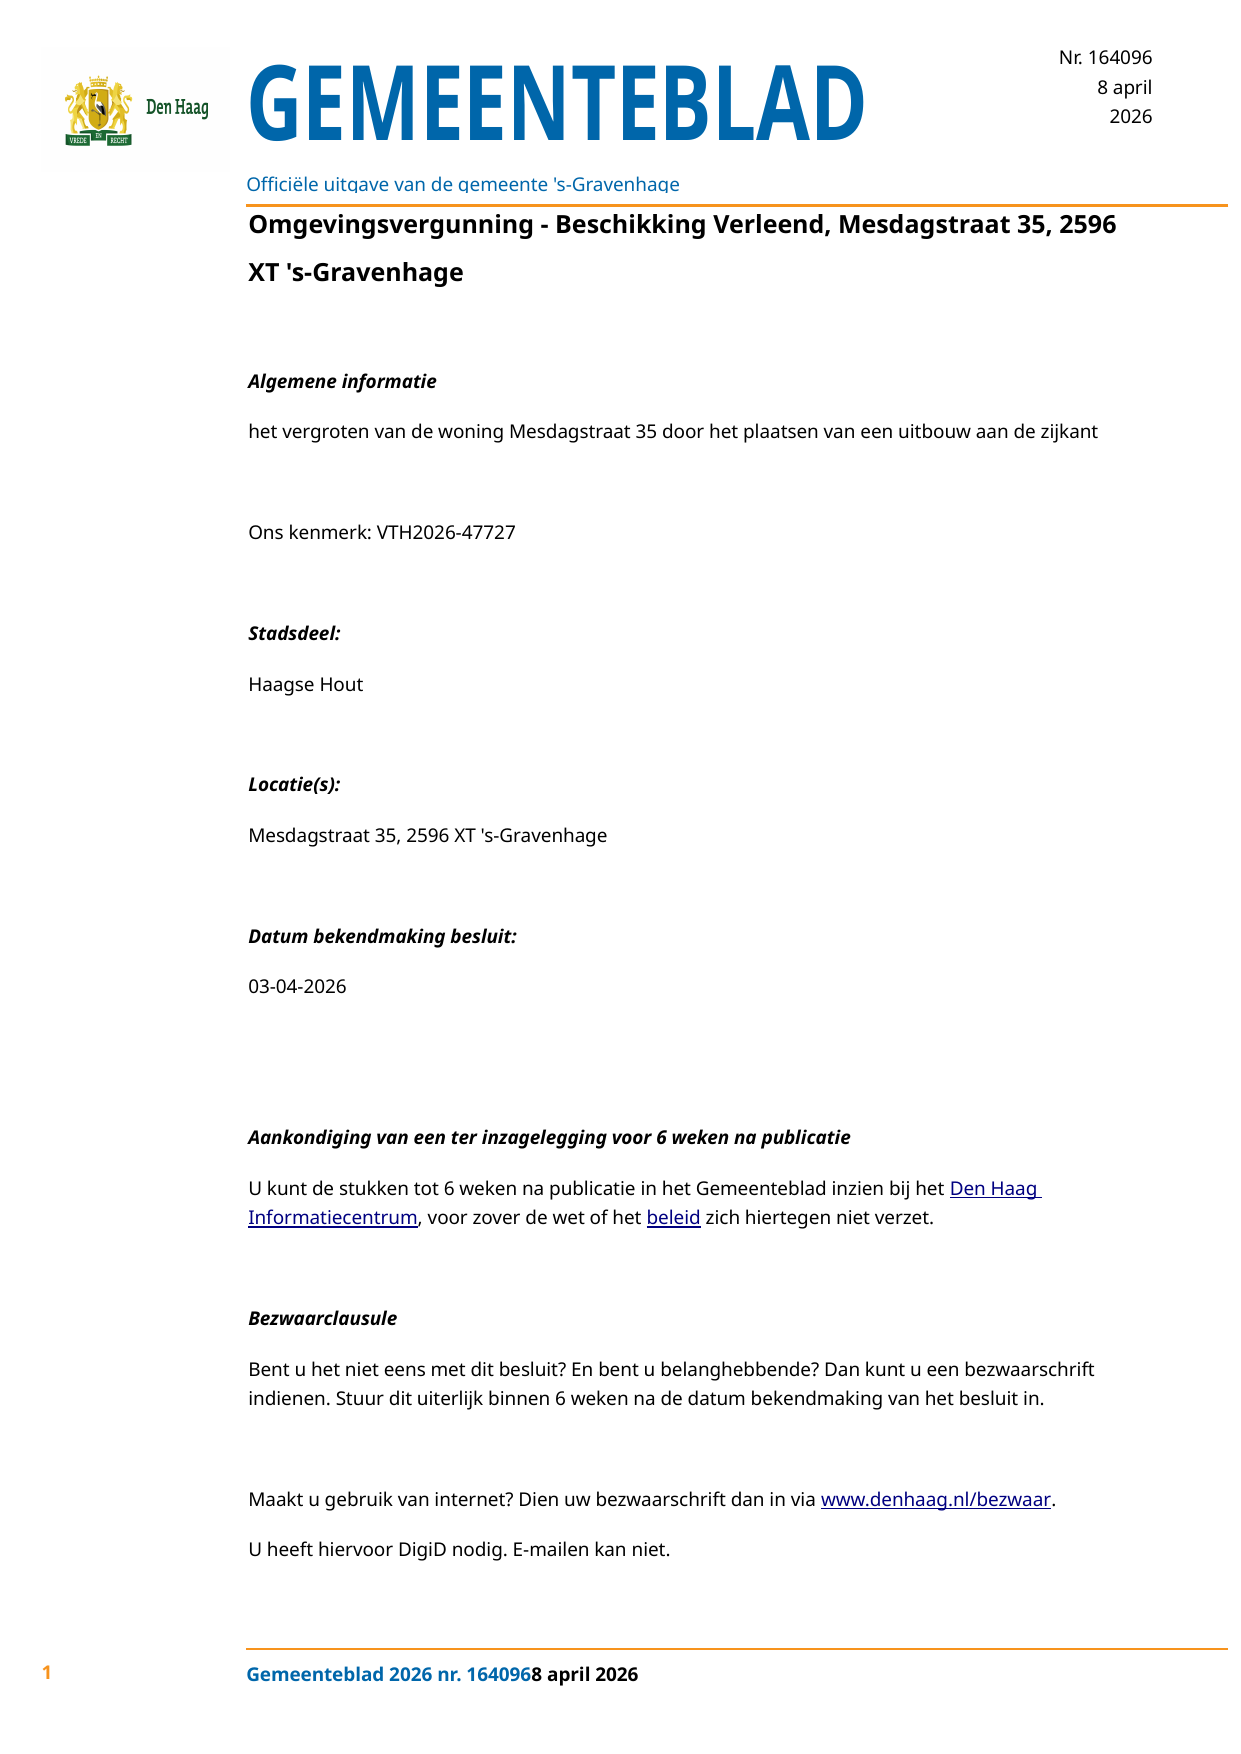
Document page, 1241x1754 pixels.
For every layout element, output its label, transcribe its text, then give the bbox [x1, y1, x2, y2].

text Bent u het niet eens met dit besluit? En bent u belanghebbende? Dan kunt u een bezwaarschrift indienen. Stuur dit uiterlijk binnen 6 weken na de datum bekendmaking van het besluit in. [248, 1356, 1152, 1411]
text Algemene informatie [248, 368, 1152, 394]
text Locatie(s): [248, 772, 1152, 797]
text Aankondiging van een ter inzagelegging voor 6 weken na publicatie [248, 1124, 1152, 1150]
text Datum bekendmaking besluit: [248, 923, 1152, 949]
text 03-04-2026 [248, 973, 1152, 999]
text Ons kenmerk: VTH2026-47727 [248, 519, 1152, 545]
text U heeft hiervoor DigiD nodig. E-mailen kan niet. [248, 1537, 1152, 1562]
text U kunt de stukken tot 6 weken na publicatie in het Gemeenteblad inzien bij het Den Haag Informatiecentrum, voor zover de wet of het beleid zich hiertegen niet verzet. [248, 1175, 1152, 1230]
text Mesdagstraat 35, 2596 XT 's-Gravenhage [248, 822, 1152, 848]
picture [41, 47, 231, 172]
text Bezwaarclausule [248, 1305, 1152, 1331]
text Maakt u gebruik van internet? Dien uw bezwaarschrift dan in via www.denhaag.nl/bezwaar. [248, 1486, 1152, 1512]
text het vergroten van de woning Mesdagstraat 35 door het plaatsen van een uitbouw aan de zijkant [248, 419, 1152, 444]
text Omgevingsvergunning - Beschikking Verleend, Mesdagstraat 35, 2596 XT 's-Gravenhage [248, 207, 1152, 288]
text Stadsdeel: [248, 620, 1152, 646]
text Haagse Hout [248, 671, 1152, 697]
